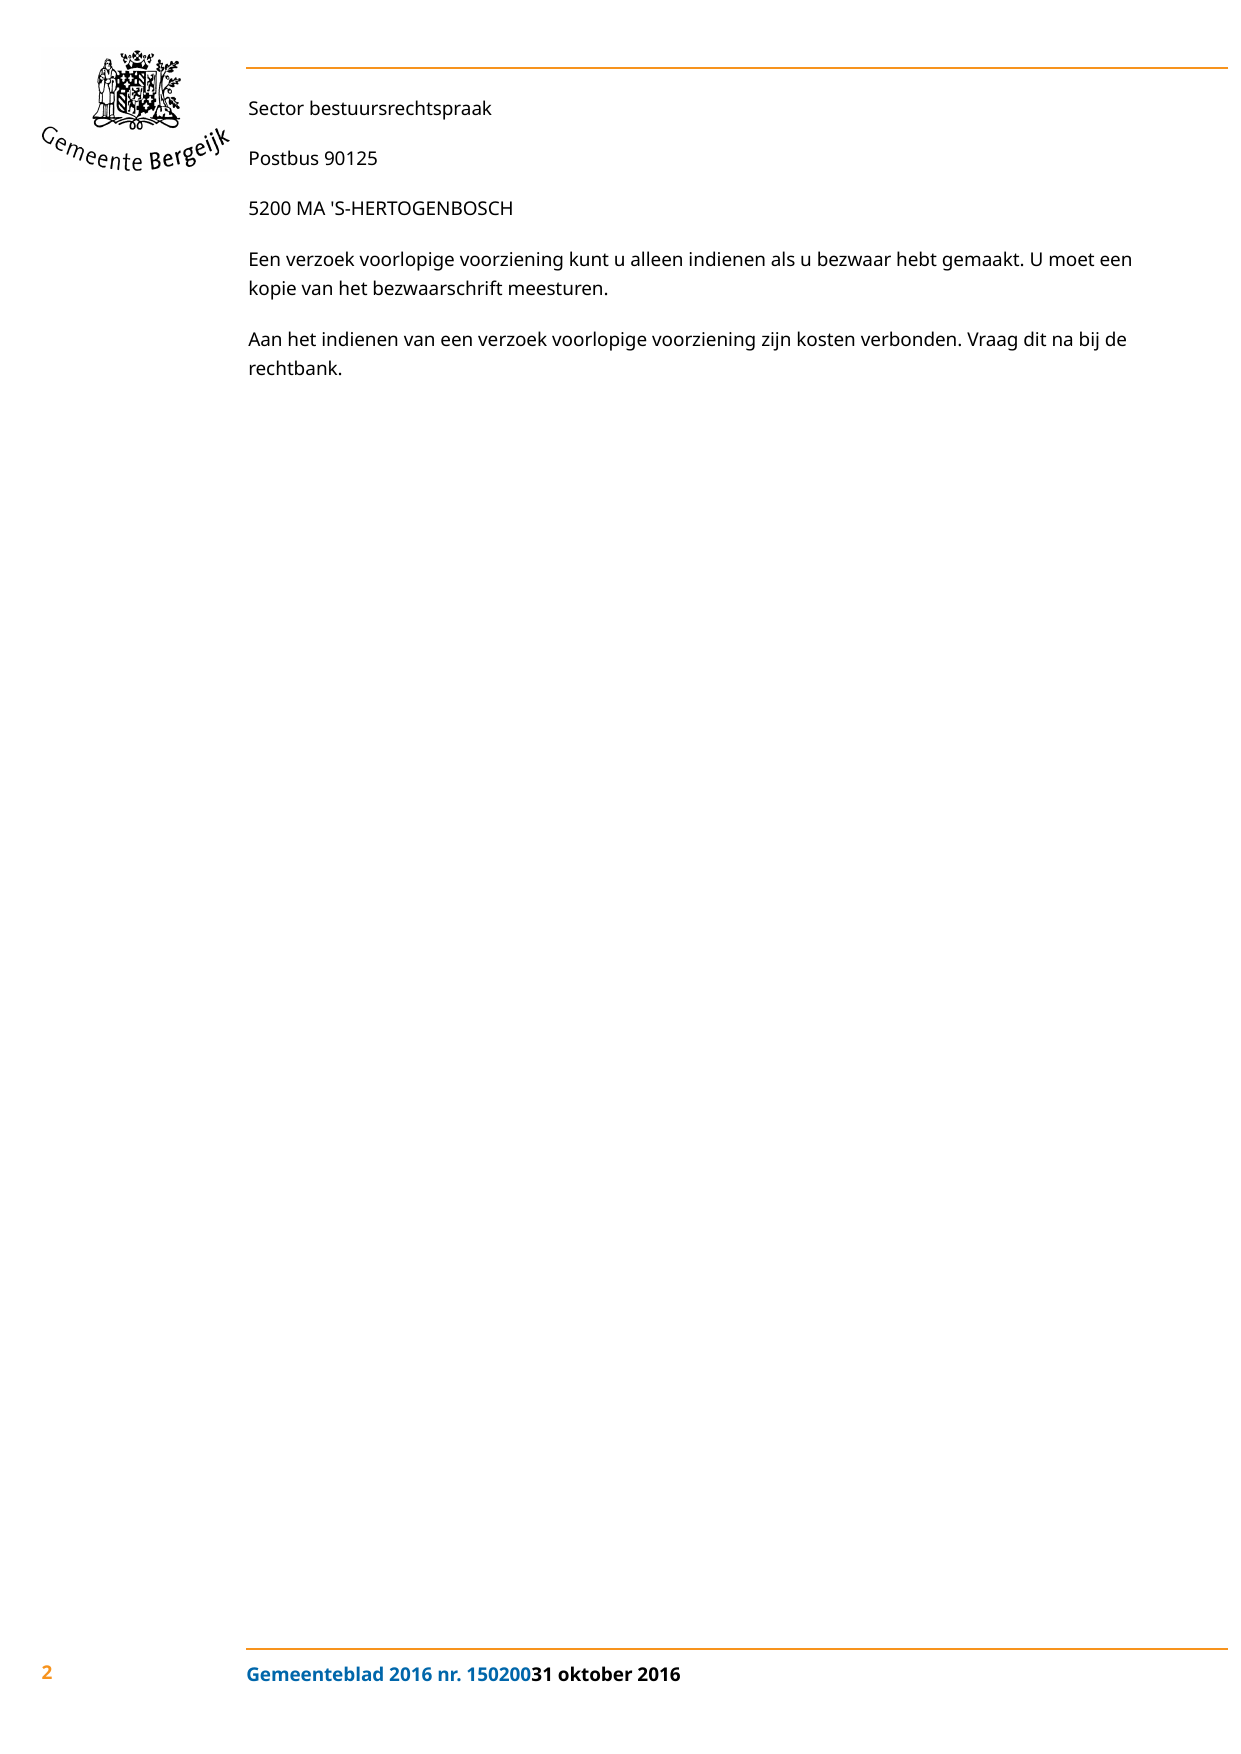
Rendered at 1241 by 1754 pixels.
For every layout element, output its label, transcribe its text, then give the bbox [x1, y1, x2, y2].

text Sector bestuursrechtspraak [248, 95, 1152, 121]
text 5200 MA 'S-HERTOGENBOSCH [248, 196, 1152, 221]
text Aan het indienen van een verzoek voorlopige voorziening zijn kosten verbonden. Vraag dit na bij de rechtbank. [248, 326, 1152, 381]
text Een verzoek voorlopige voorziening kunt u alleen indienen als u bezwaar hebt gemaakt. U moet een kopie van het bezwaarschrift meesturen. [248, 246, 1152, 301]
text Postbus 90125 [248, 145, 1152, 171]
picture [41, 47, 231, 172]
